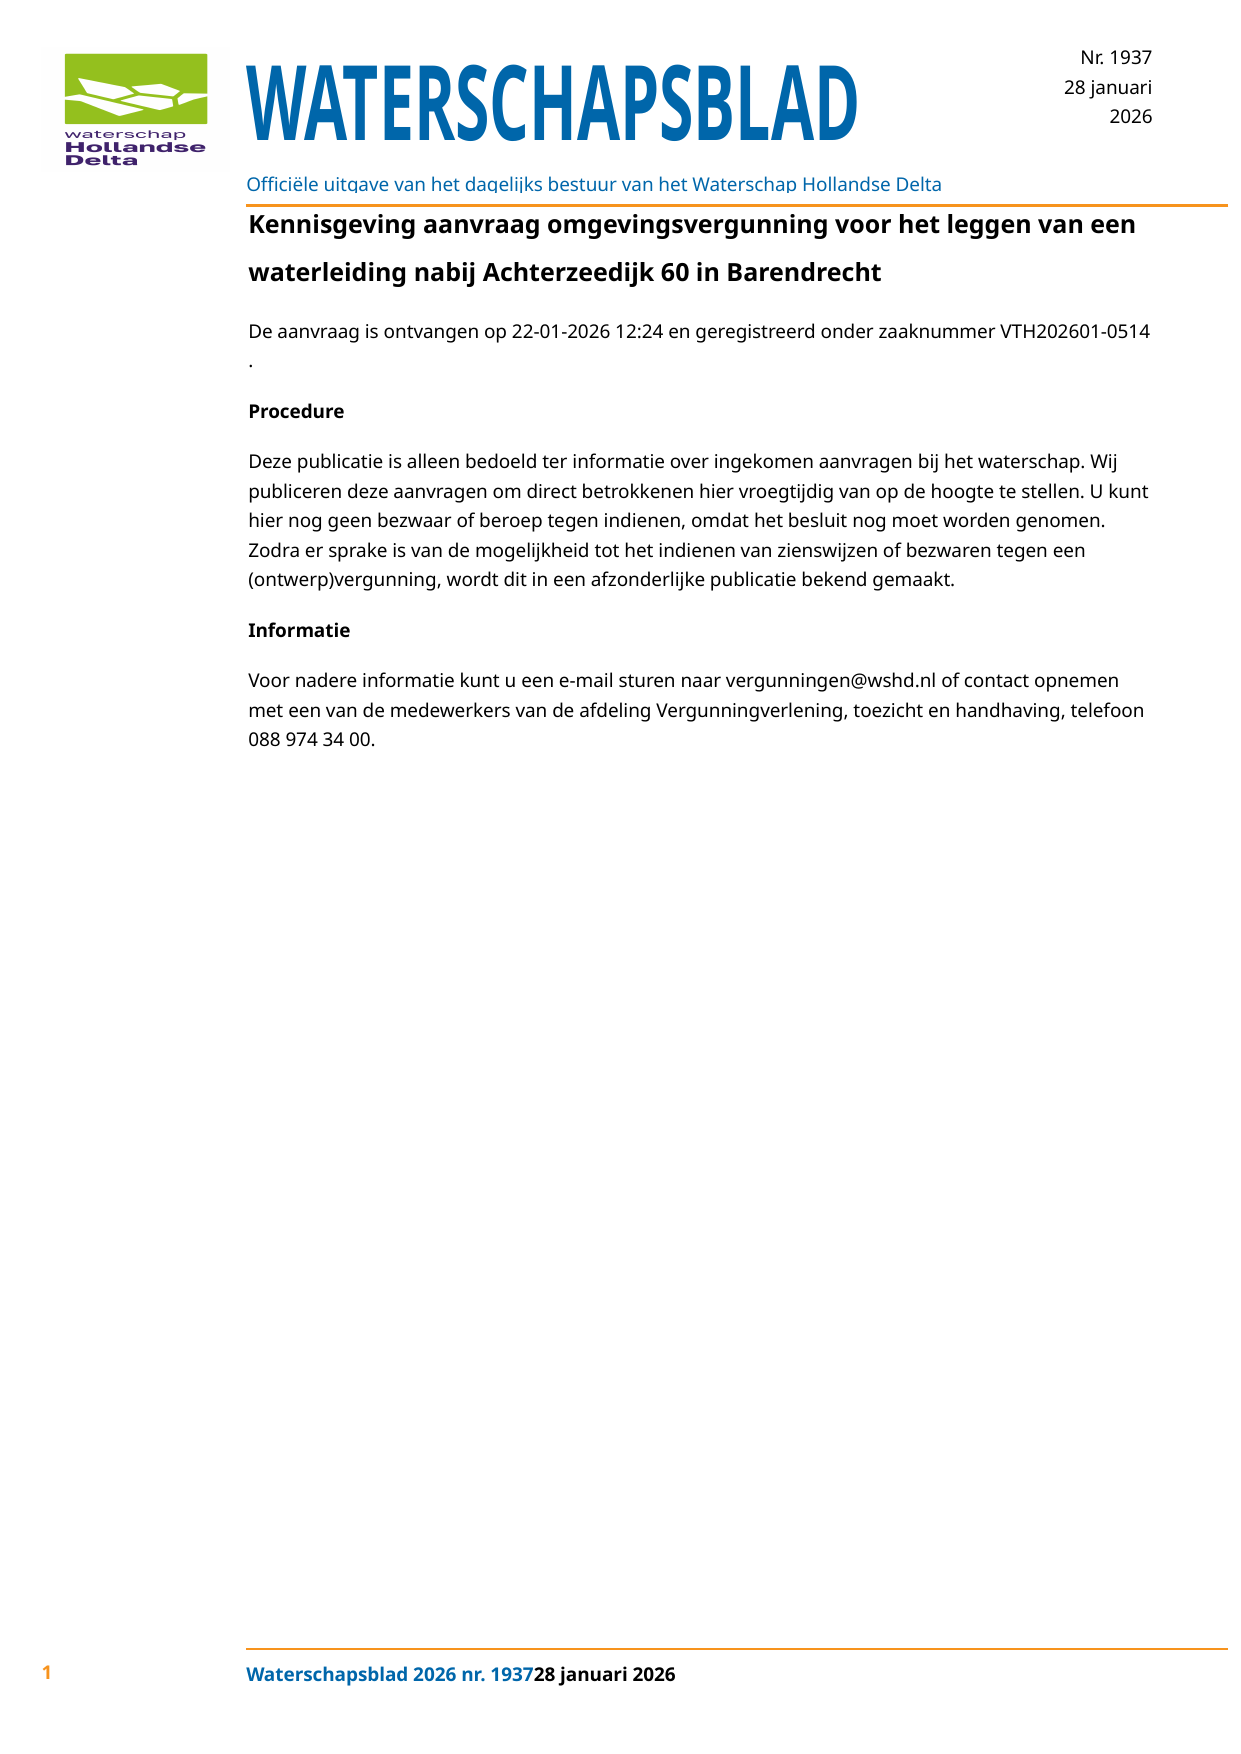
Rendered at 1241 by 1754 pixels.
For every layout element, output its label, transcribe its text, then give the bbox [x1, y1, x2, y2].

text Procedure [248, 398, 1152, 424]
text Kennisgeving aanvraag omgevingsvergunning voor het leggen van een waterleiding nabij Achterzeedijk 60 in Barendrecht [248, 207, 1152, 288]
text Informatie [248, 617, 1152, 643]
picture [41, 47, 231, 172]
text Deze publicatie is alleen bedoeld ter informatie over ingekomen aanvragen bij het waterschap. Wij publiceren deze aanvragen om direct betrokkenen hier vroegtijdig van op de hoogte te stellen. U kunt hier nog geen bezwaar of beroep tegen indienen, omdat het besluit nog moet worden genomen. Zodra er sprake is van de mogelijkheid tot het indienen van zienswijzen of bezwaren tegen een (ontwerp)vergunning, wordt dit in een afzonderlijke publicatie bekend gemaakt. [248, 448, 1152, 592]
text Voor nadere informatie kunt u een e-mail sturen naar vergunningen@wshd.nl of contact opnemen met een van de medewerkers van de afdeling Vergunningverlening, toezicht en handhaving, telefoon 088 974 34 00. [248, 667, 1152, 752]
text De aanvraag is ontvangen op 22-01-2026 12:24 en geregistreerd onder zaaknummer VTH202601-0514 . [248, 318, 1152, 373]
